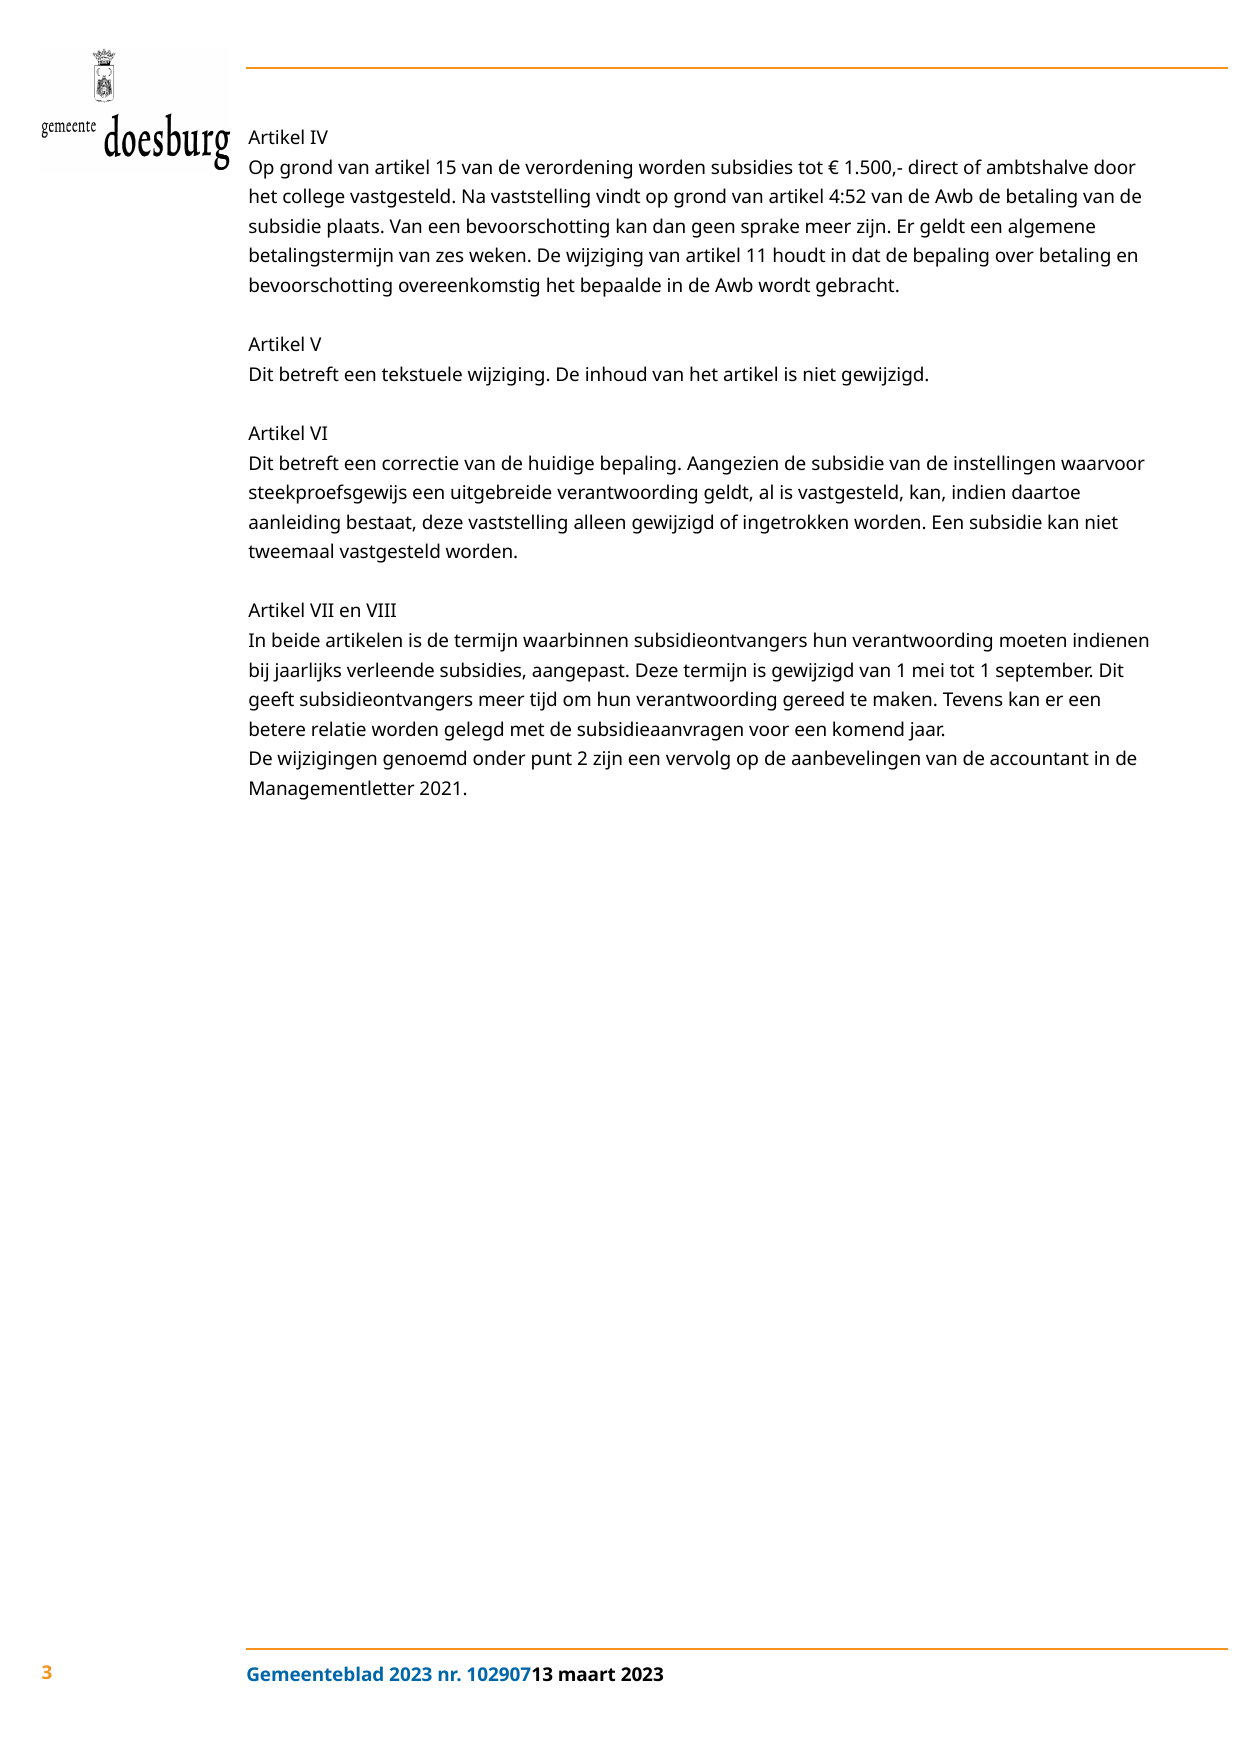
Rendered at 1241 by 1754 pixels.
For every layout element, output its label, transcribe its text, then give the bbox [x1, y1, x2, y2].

text Dit betreft een tekstuele wijziging. De inhoud van het artikel is niet gewijzigd. [248, 361, 1152, 387]
text Artikel V [248, 331, 1152, 357]
text Artikel VI [248, 420, 1152, 446]
text Dit betreft een correctie van de huidige bepaling. Aangezien de subsidie van de instellingen waarvoor steekproefsgewijs een uitgebreide verantwoording geldt, al is vastgesteld, kan, indien daartoe aanleiding bestaat, deze vaststelling alleen gewijzigd of ingetrokken worden. Een subsidie kan niet tweemaal vastgesteld worden. [248, 450, 1152, 564]
text Artikel IV [248, 124, 1152, 150]
text De wijzigingen genoemd onder punt 2 zijn een vervolg op de aanbevelingen van de accountant in de Managementletter 2021. [248, 746, 1152, 801]
picture [41, 47, 231, 172]
text Artikel VII en VIII [248, 598, 1152, 623]
text In beide artikelen is de termijn waarbinnen subsidieontvangers hun verantwoording moeten indienen bij jaarlijks verleende subsidies, aangepast. Deze termijn is gewijzigd van 1 mei tot 1 september. Dit geeft subsidieontvangers meer tijd om hun verantwoording gereed te maken. Tevens kan er een betere relatie worden gelegd met de subsidieaanvragen voor een komend jaar. [248, 627, 1152, 742]
text Op grond van artikel 15 van de verordening worden subsidies tot € 1.500,- direct of ambtshalve door het college vastgesteld. Na vaststelling vindt op grond van artikel 4:52 van de Awb de betaling van de subsidie plaats. Van een bevoorschotting kan dan geen sprake meer zijn. Er geldt een algemene betalingstermijn van zes weken. De wijziging van artikel 11 houdt in dat de bepaling over betaling en bevoorschotting overeenkomstig het bepaalde in de Awb wordt gebracht. [248, 154, 1152, 298]
